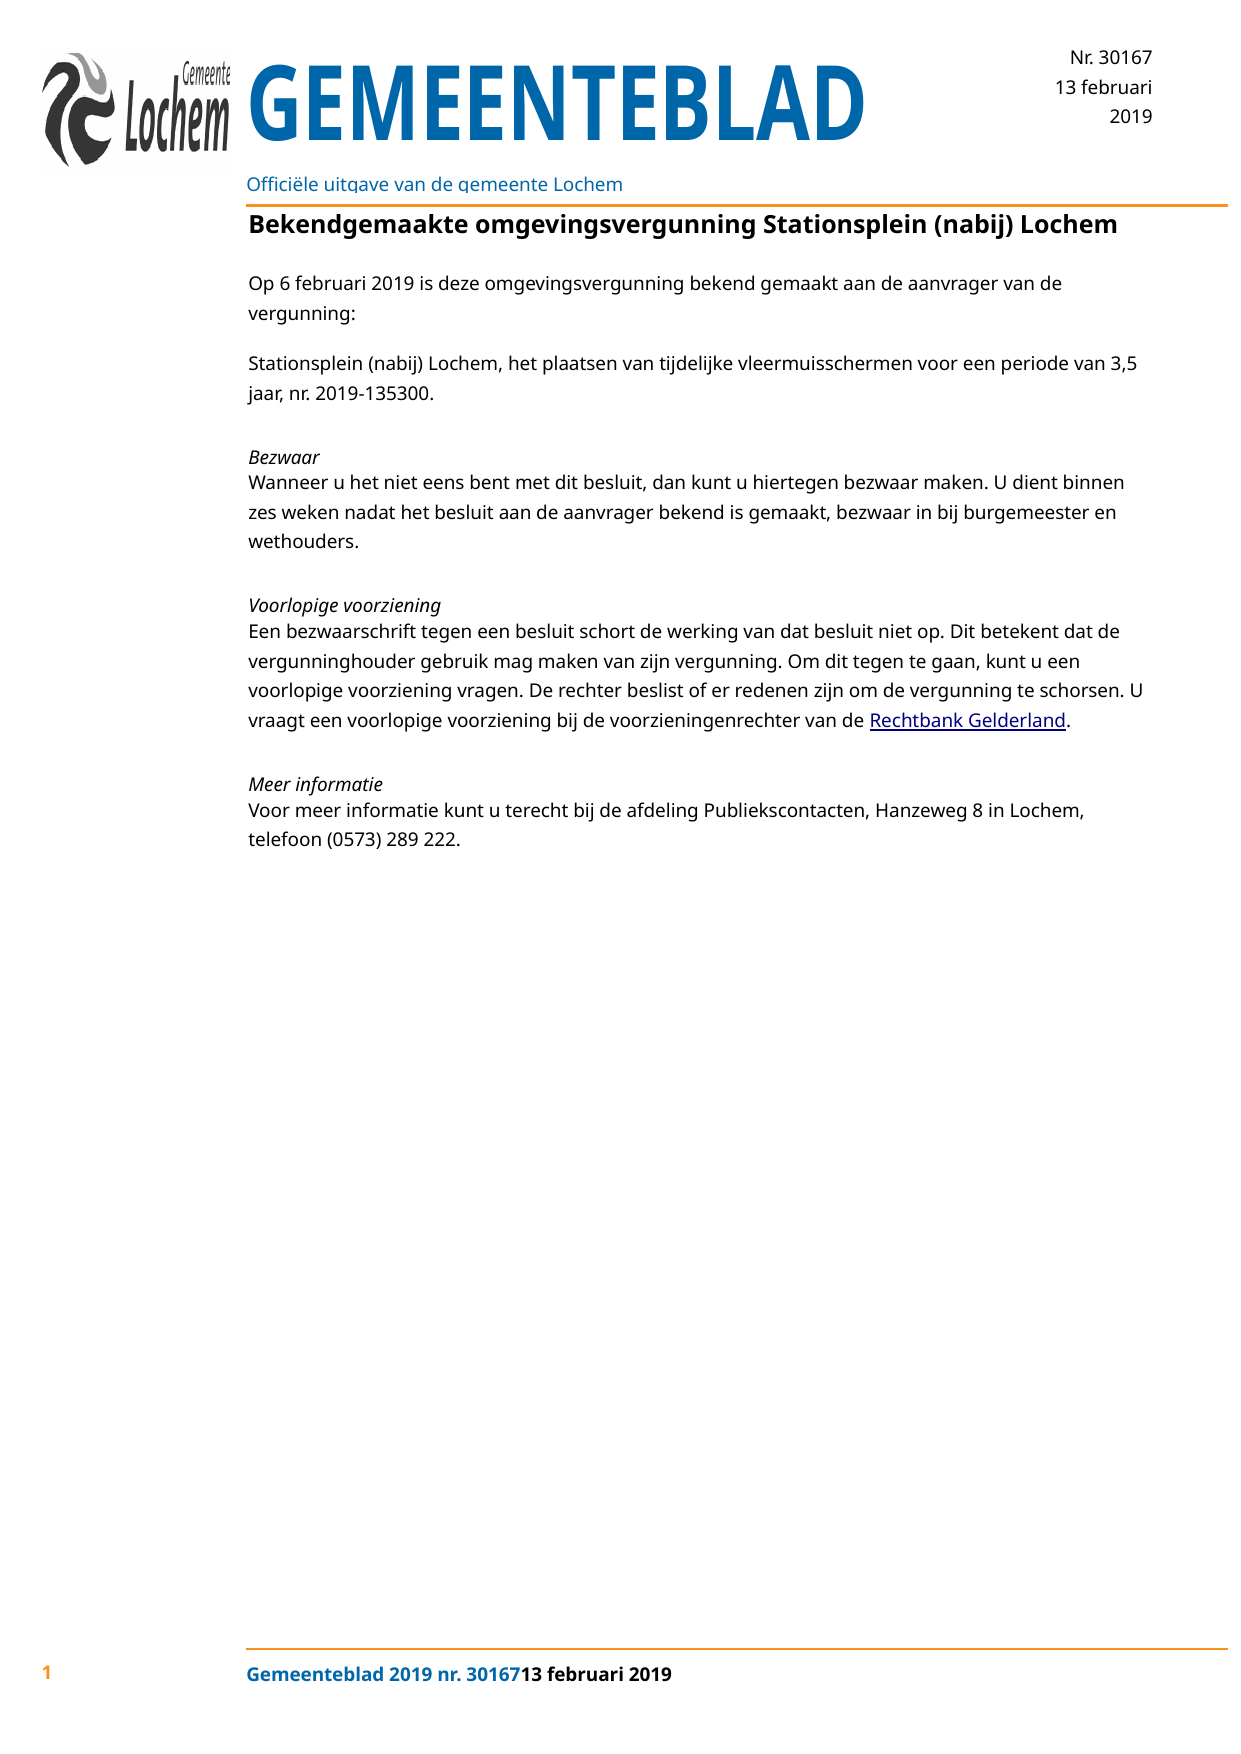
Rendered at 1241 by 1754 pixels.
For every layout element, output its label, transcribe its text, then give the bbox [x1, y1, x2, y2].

text Meer informatie [248, 771, 1152, 797]
text Voorlopige voorziening [248, 593, 1152, 618]
text Op 6 februari 2019 is deze omgevingsvergunning bekend gemaakt aan de aanvrager van de vergunning: [248, 270, 1152, 326]
text Een bezwaarschrift tegen een besluit schort de werking van dat besluit niet op. Dit betekent dat de vergunninghouder gebruik mag maken van zijn vergunning. Om dit tegen te gaan, kunt u een voorlopige voorziening vragen. De rechter beslist of er redenen zijn om de vergunning te schorsen. U vraagt een voorlopige voorziening bij de voorzieningenrechter van de Rechtbank Gelderland. [248, 618, 1152, 733]
picture [41, 47, 231, 172]
text Bezwaar [248, 444, 1152, 469]
text Stationsplein (nabij) Lochem, het plaatsen van tijdelijke vleermuisschermen voor een periode van 3,5 jaar, nr. 2019-135300. [248, 350, 1152, 406]
text Wanneer u het niet eens bent met dit besluit, dan kunt u hiertegen bezwaar maken. U dient binnen zes weken nadat het besluit aan de aanvrager bekend is gemaakt, bezwaar in bij burgemeester en wethouders. [248, 469, 1152, 554]
text Bekendgemaakte omgevingsvergunning Stationsplein (nabij) Lochem [248, 207, 1152, 241]
text Voor meer informatie kunt u terecht bij de afdeling Publiekscontacten, Hanzeweg 8 in Lochem, telefoon (0573) 289 222. [248, 797, 1152, 852]
